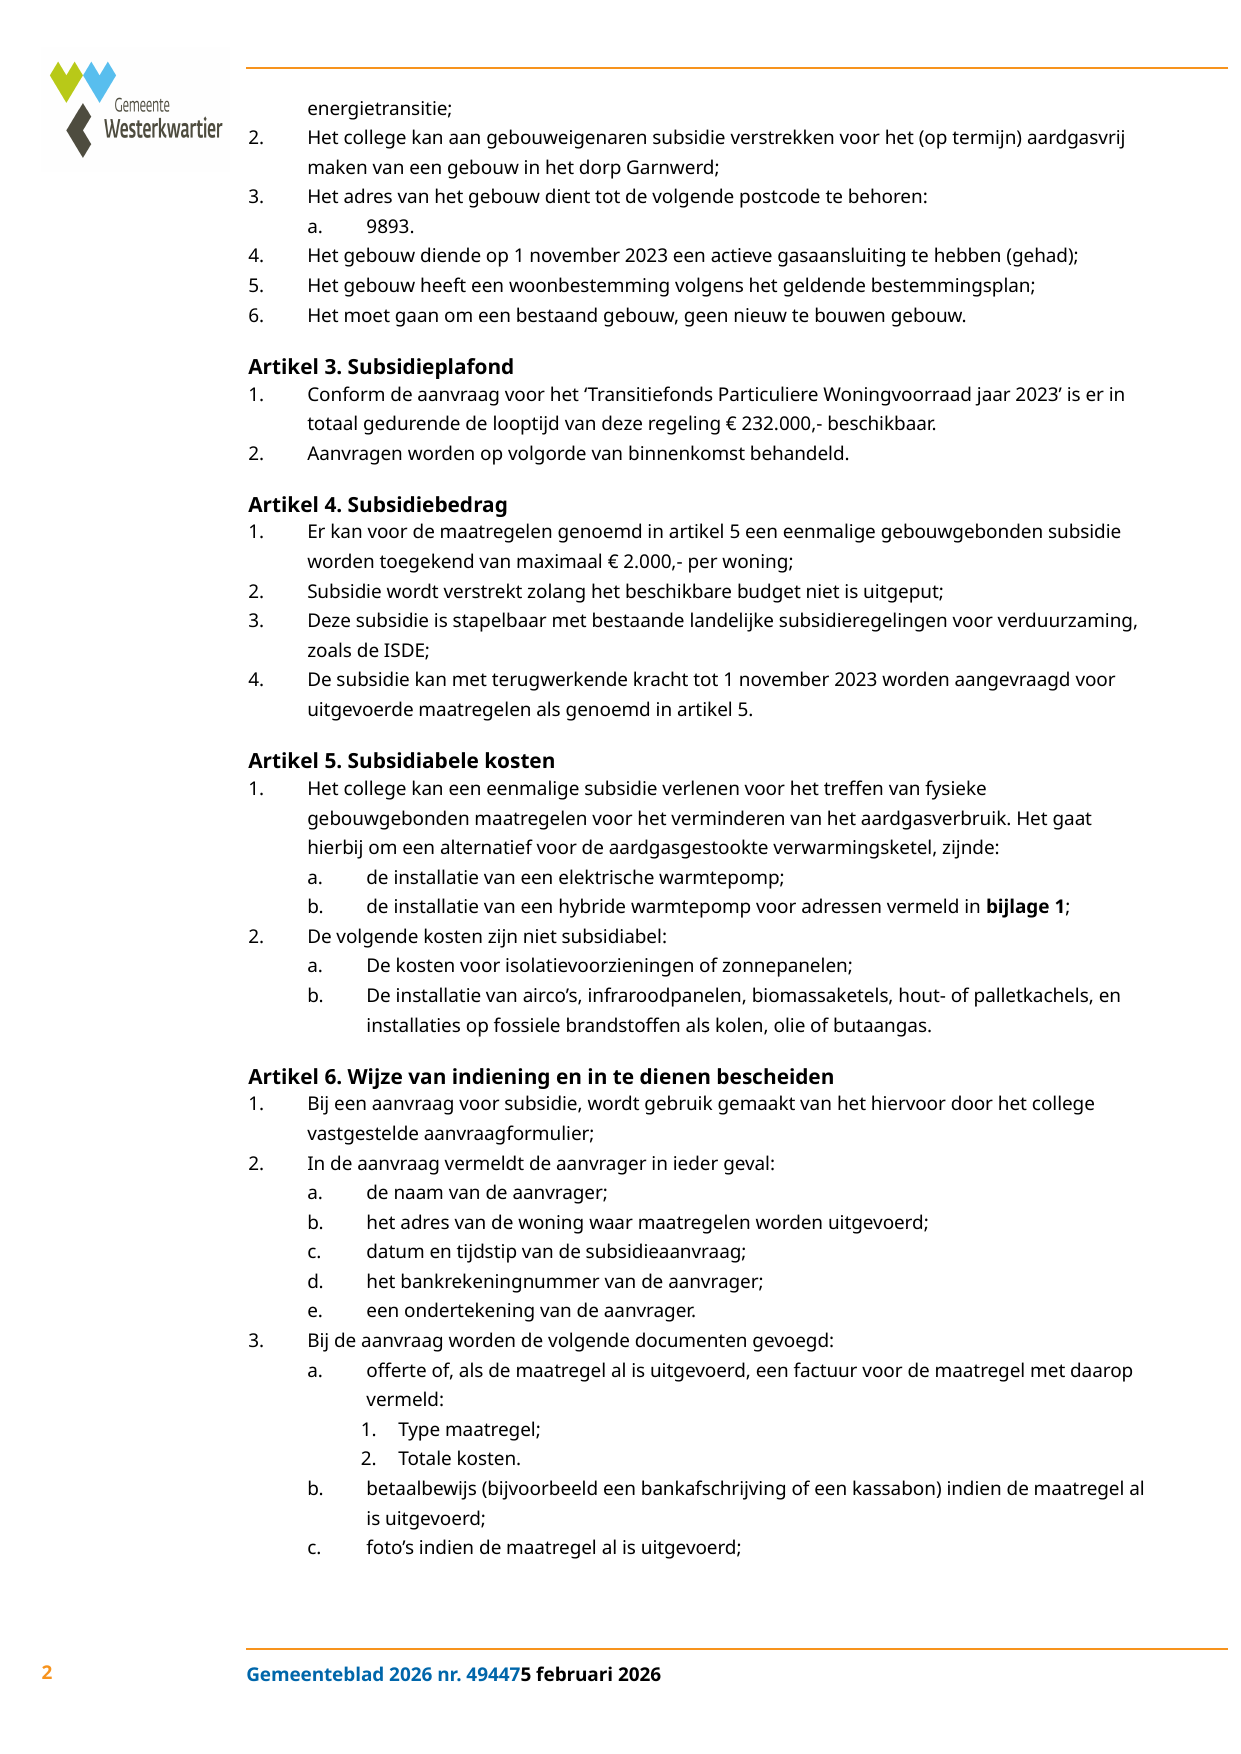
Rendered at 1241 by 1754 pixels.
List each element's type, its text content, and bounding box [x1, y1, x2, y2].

list Conform de aanvraag voor het ‘Transitiefonds Particuliere Woningvoorraad jaar 2023’ is er in totaal gedurende de looptijd van deze regeling € 232.000,- beschikbaar. [248, 381, 1152, 436]
list Het moet gaan om een bestaand gebouw, geen nieuw te bouwen gebouw. [248, 302, 1152, 328]
list het bankrekeningnummer van de aanvrager; [307, 1268, 1152, 1294]
picture [41, 47, 231, 172]
list Bij een aanvraag voor subsidie, wordt gebruik gemaakt van het hiervoor door het college vastgestelde aanvraagformulier; [248, 1091, 1152, 1146]
list betaalbewijs (bijvoorbeeld een bankafschrijving of een kassabon) indien de maatregel al is uitgevoerd; [307, 1475, 1152, 1531]
text Artikel 4. Subsidiebedrag [248, 490, 1152, 519]
list De kosten voor isolatievoorzieningen of zonnepanelen; [307, 953, 1152, 978]
list Bij de aanvraag worden de volgende documenten gevoegd: [248, 1327, 1152, 1353]
list 9893. [307, 213, 1152, 239]
list De installatie van airco’s, infraroodpanelen, biomassaketels, hout‐ of palletkachels, en installaties op fossiele brandstoffen als kolen, olie of butaangas. [307, 982, 1152, 1037]
list Het gebouw diende op 1 november 2023 een actieve gasaansluiting te hebben (gehad); [248, 243, 1152, 268]
list Er kan voor de maatregelen genoemd in artikel 5 een eenmalige gebouwgebonden subsidie worden toegekend van maximaal € 2.000,- per woning; [248, 519, 1152, 574]
text Artikel 5. Subsidiabele kosten [248, 747, 1152, 775]
list Aanvragen worden op volgorde van binnenkomst behandeld. [248, 440, 1152, 466]
text Artikel 6. Wijze van indiening en in te dienen bescheiden [248, 1062, 1152, 1091]
list energietransitie; [248, 95, 1152, 121]
list Het adres van het gebouw dient tot de volgende postcode te behoren: [248, 183, 1152, 209]
list Totale kosten. [361, 1446, 1152, 1471]
list de installatie van een hybride warmtepomp voor adressen vermeld in bijlage 1; [307, 893, 1152, 919]
list Het college kan aan gebouweigenaren subsidie verstrekken voor het (op termijn) aardgasvrij maken van een gebouw in het dorp Garnwerd; [248, 124, 1152, 180]
list de installatie van een elektrische warmtepomp; [307, 864, 1152, 889]
list In de aanvraag vermeldt de aanvrager in ieder geval: [248, 1150, 1152, 1176]
list De volgende kosten zijn niet subsidiabel: [248, 923, 1152, 949]
list offerte of, als de maatregel al is uitgevoerd, een factuur voor de maatregel met daarop vermeld: [307, 1357, 1152, 1412]
list het adres van de woning waar maatregelen worden uitgevoerd; [307, 1209, 1152, 1235]
list de naam van de aanvrager; [307, 1179, 1152, 1205]
list datum en tijdstip van de subsidieaanvraag; [307, 1238, 1152, 1264]
list foto’s indien de maatregel al is uitgevoerd; [307, 1534, 1152, 1560]
list Het gebouw heeft een woonbestemming volgens het geldende bestemmingsplan; [248, 272, 1152, 298]
list De subsidie kan met terugwerkende kracht tot 1 november 2023 worden aangevraagd voor uitgevoerde maatregelen als genoemd in artikel 5. [248, 667, 1152, 722]
list Deze subsidie is stapelbaar met bestaande landelijke subsidieregelingen voor verduurzaming, zoals de ISDE; [248, 607, 1152, 663]
list Het college kan een eenmalige subsidie verlenen voor het treffen van fysieke gebouwgebonden maatregelen voor het verminderen van het aardgasverbruik. Het gaat hierbij om een alternatief voor de aardgasgestookte verwarmingsketel, zijnde: [248, 775, 1152, 860]
text Artikel 3. Subsidieplafond [248, 352, 1152, 381]
list Subsidie wordt verstrekt zolang het beschikbare budget niet is uitgeput; [248, 578, 1152, 604]
list een ondertekening van de aanvrager. [307, 1298, 1152, 1323]
list Type maatregel; [361, 1416, 1152, 1442]
